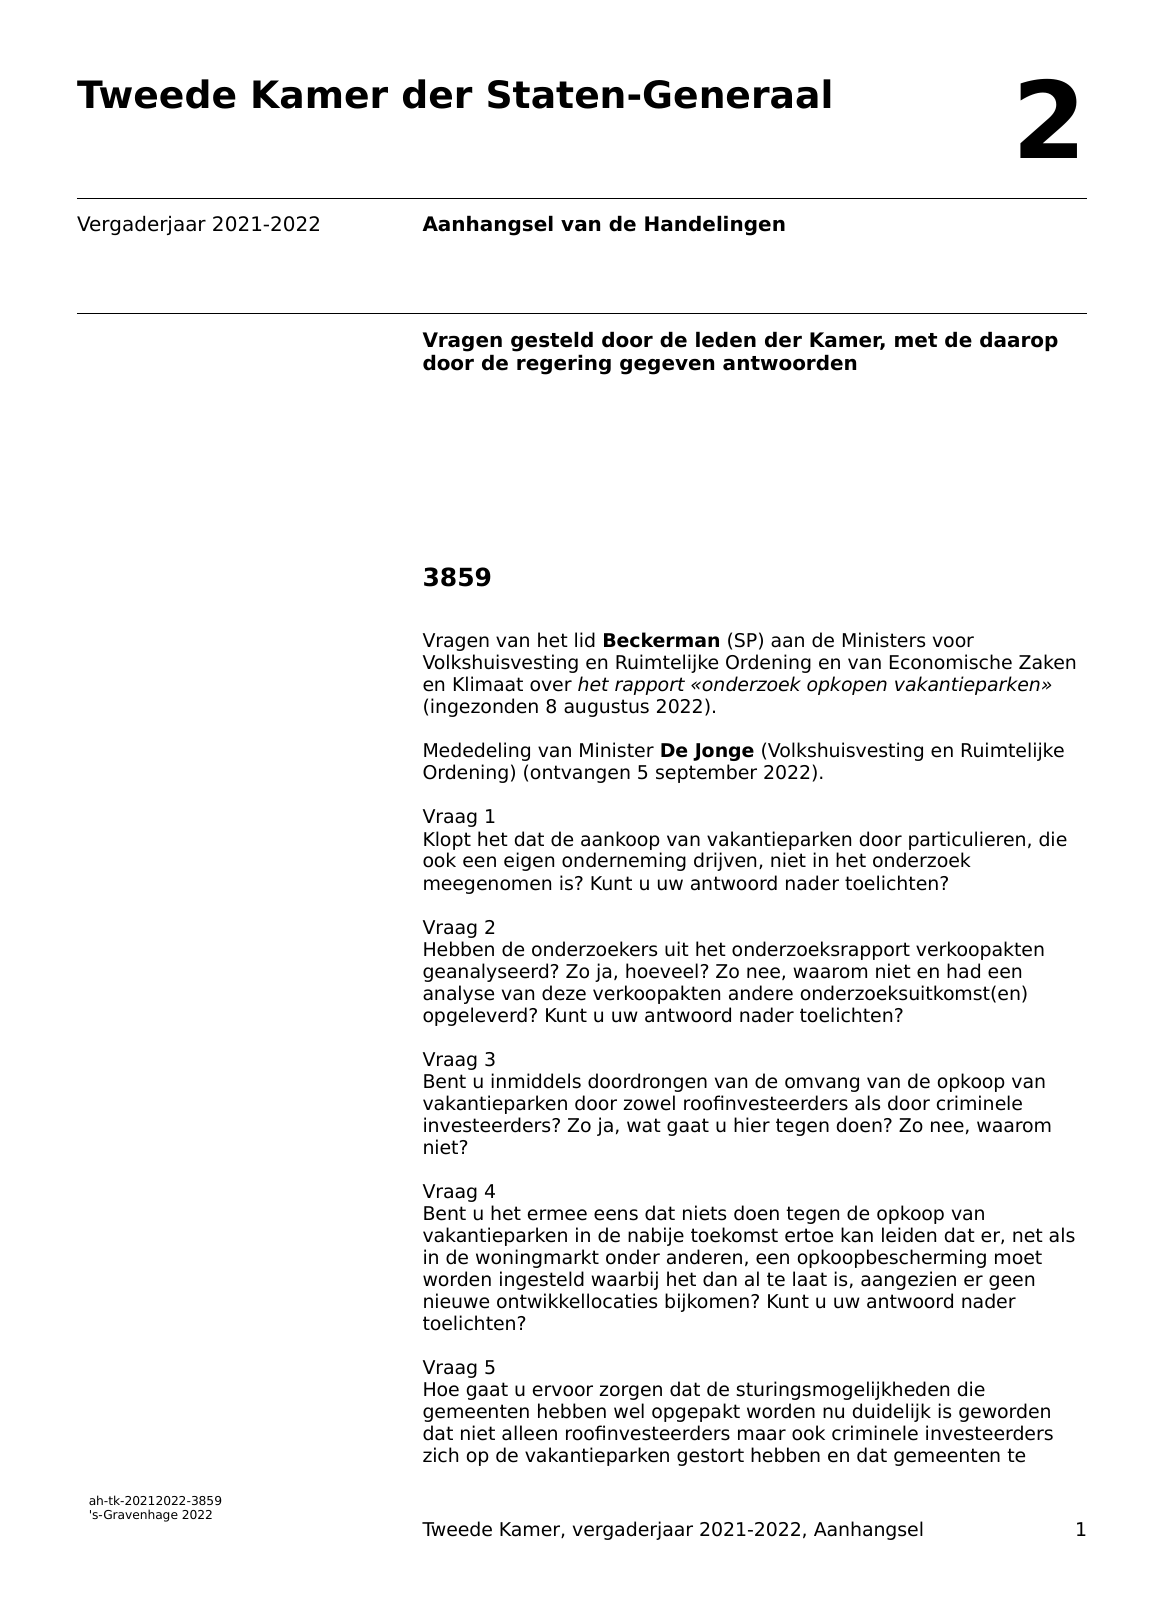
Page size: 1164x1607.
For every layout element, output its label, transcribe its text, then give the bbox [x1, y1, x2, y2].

text Mededeling van Minister De Jonge (Volkshuisvesting en Ruimtelijke Ordening) (ontvangen 5 september 2022). [422, 740, 1087, 784]
text Vraag 3 [422, 1049, 1087, 1071]
table_cell Aanhangsel van de Handelingen [422, 199, 1087, 313]
text Klopt het dat de aankoop van vakantieparken door particulieren, die ook een eigen onderneming drijven, niet in het onderzoek meegenomen is? Kunt u uw antwoord nader toelichten? [422, 828, 1087, 894]
text Bent u inmiddels doordrongen van de omvang van de opkoop van vakantieparken door zowel roofinvesteerders als door criminele investeerders? Zo ja, wat gaat u hier tegen doen? Zo nee, waarom niet? [422, 1071, 1087, 1158]
table_header 2 [886, 59, 1087, 198]
text Vraag 2 [422, 917, 1087, 938]
text ah-tk-20212022-3859 [88, 1494, 323, 1508]
table_cell Vergaderjaar 2021-2022 [77, 199, 422, 313]
table_cell [77, 314, 422, 375]
text 3859 [422, 563, 1087, 592]
text Vraag 4 [422, 1181, 1087, 1203]
table_header Tweede Kamer der Staten-Generaal [77, 59, 886, 198]
text Vraag 1 [422, 806, 1087, 828]
text Hoe gaat u ervoor zorgen dat de sturingsmogelijkheden die gemeenten hebben wel opgepakt worden nu duidelijk is geworden dat niet alleen roofinvesteerders maar ook criminele investeerders zich op de vakantieparken gestort hebben en dat gemeenten te [422, 1379, 1087, 1467]
text Bent u het ermee eens dat niets doen tegen de opkoop van vakantieparken in de nabije toekomst ertoe kan leiden dat er, net als in de woningmarkt onder anderen, een opkoopbescherming moet worden ingesteld waarbij het dan al te laat is, aangezien er geen nieuwe ontwikkellocaties bijkomen? Kunt u uw antwoord nader toelichten? [422, 1203, 1087, 1334]
table_cell Vragen gesteld door de leden der Kamer, met de daarop door de regering gegeven antwoorden [422, 314, 1087, 375]
text Vragen van het lid Beckerman (SP) aan de Ministers voor Volkshuisvesting en Ruimtelijke Ordening en van Economische Zaken en Klimaat over het rapport «onderzoek opkopen vakantieparken» (ingezonden 8 augustus 2022). [422, 630, 1087, 718]
text Hebben de onderzoekers uit het onderzoeksrapport verkoopakten geanalyseerd? Zo ja, hoeveel? Zo nee, waarom niet en had een analyse van deze verkoopakten andere onderzoeksuitkomst(en) opgeleverd? Kunt u uw antwoord nader toelichten? [422, 938, 1087, 1026]
text 's-Gravenhage 2022 [88, 1508, 323, 1522]
text Vraag 5 [422, 1357, 1087, 1379]
